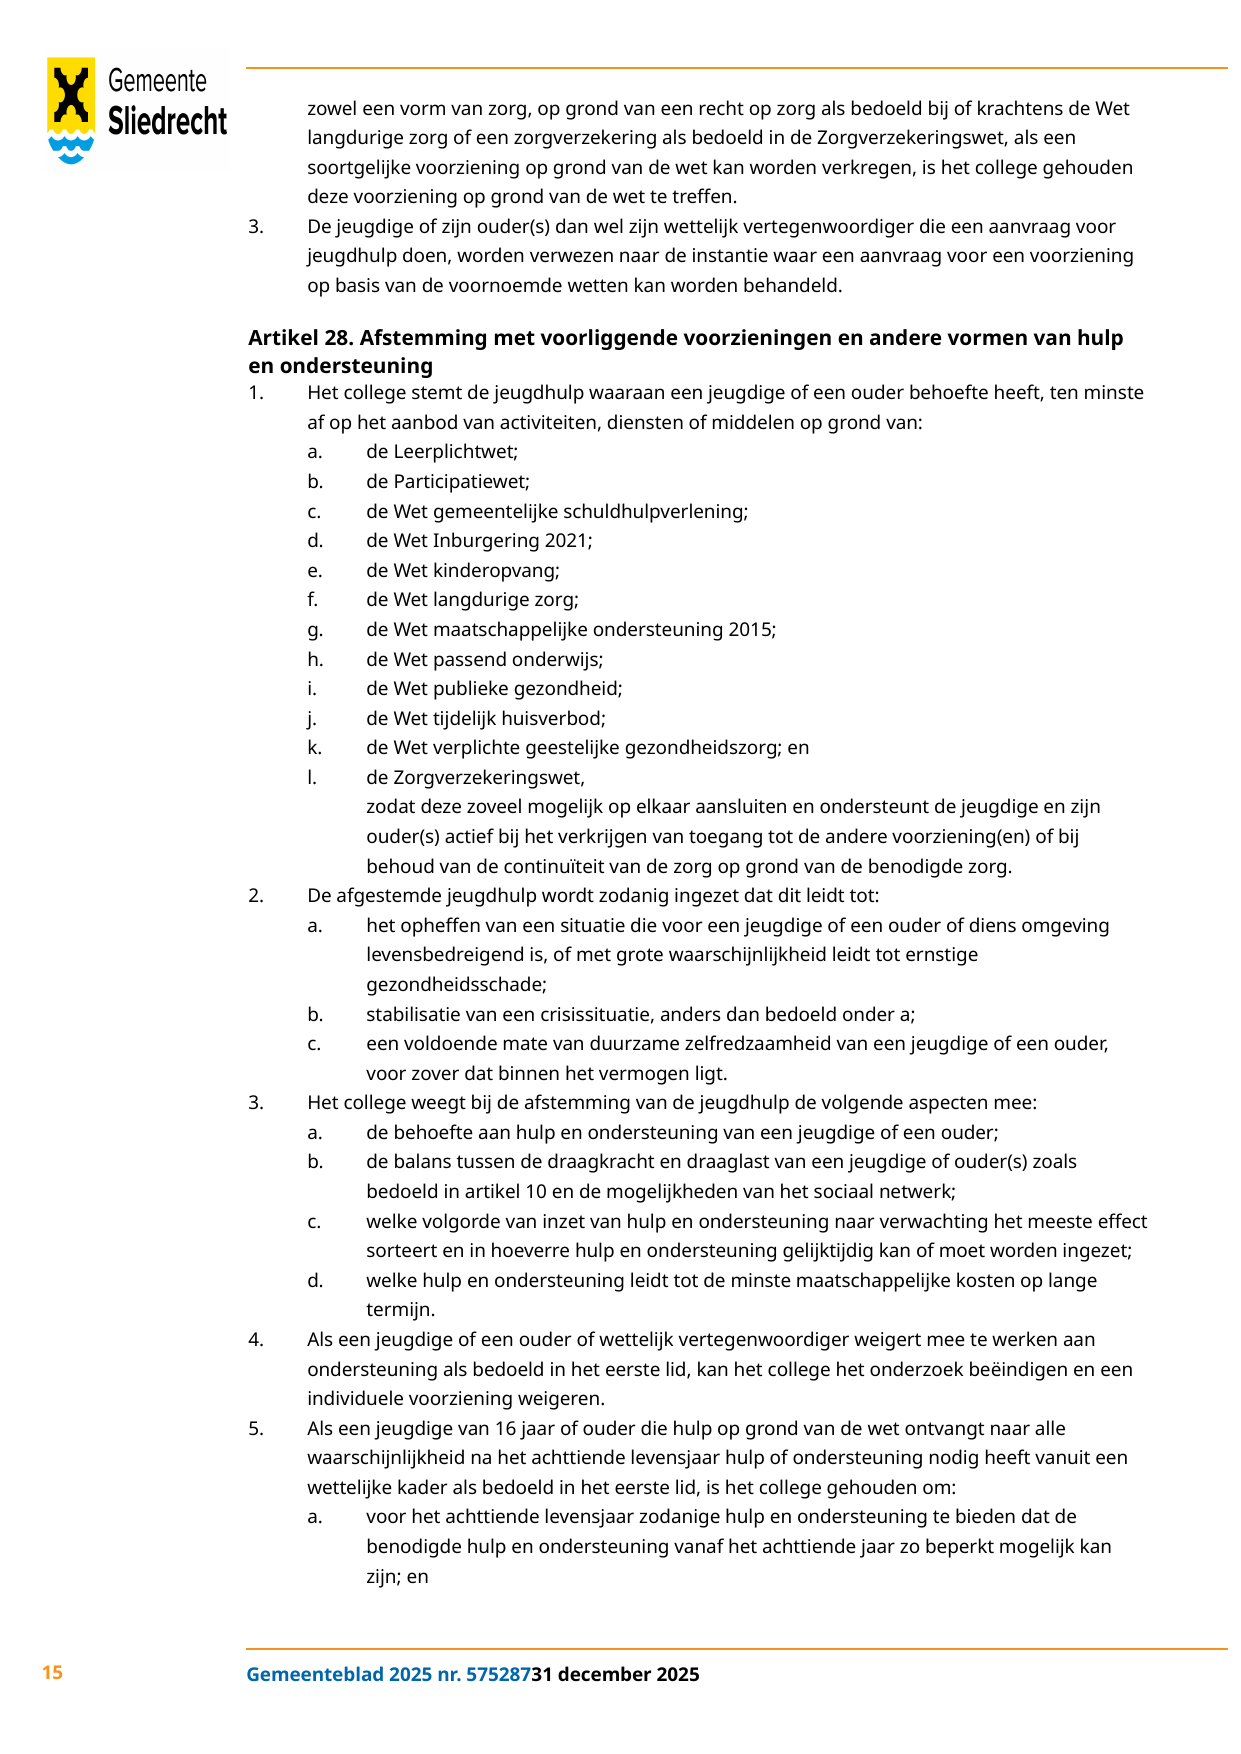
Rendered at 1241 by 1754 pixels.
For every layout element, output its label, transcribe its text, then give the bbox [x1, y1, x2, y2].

list Het college weegt bij de afstemming van de jeugdhulp de volgende aspecten mee: [248, 1089, 1152, 1115]
list de Wet langdurige zorg; [307, 587, 1152, 612]
list de Zorgverzekeringswet, [307, 764, 1152, 790]
list de Wet verplichte geestelijke gezondheidszorg; en [307, 734, 1152, 760]
list zodat deze zoveel mogelijk op elkaar aansluiten en ondersteunt de jeugdige en zijn ouder(s) actief bij het verkrijgen van toegang tot de andere voorziening(en) of bij behoud van de continuïteit van de zorg op grond van de benodigde zorg. [307, 794, 1152, 879]
list de Wet publieke gezondheid; [307, 675, 1152, 701]
list zowel een vorm van zorg, op grond van een recht op zorg als bedoeld bij of krachtens de Wet langdurige zorg of een zorgverzekering als bedoeld in de Zorgverzekeringswet, als een soortgelijke voorziening op grond van de wet kan worden verkregen, is het college gehouden deze voorziening op grond van de wet te treffen. [248, 95, 1152, 209]
list de Wet kinderopvang; [307, 557, 1152, 583]
list voor het achttiende levensjaar zodanige hulp en ondersteuning te bieden dat de benodigde hulp en ondersteuning vanaf het achttiende jaar zo beperkt mogelijk kan zijn; en [307, 1504, 1152, 1589]
list de Wet maatschappelijke ondersteuning 2015; [307, 616, 1152, 642]
list Het college stemt de jeugdhulp waaraan een jeugdige of een ouder behoefte heeft, ten minste af op het aanbod van activiteiten, diensten of middelen op grond van: [248, 379, 1152, 435]
list de Leerplichtwet; [307, 439, 1152, 464]
list de Wet Inburgering 2021; [307, 527, 1152, 553]
list de balans tussen de draagkracht en draaglast van een jeugdige of ouder(s) zoals bedoeld in artikel 10 en de mogelijkheden van het sociaal netwerk; [307, 1149, 1152, 1204]
list De jeugdige of zijn ouder(s) dan wel zijn wettelijk vertegenwoordiger die een aanvraag voor jeugdhulp doen, worden verwezen naar de instantie waar een aanvraag voor een voorziening op basis van de voornoemde wetten kan worden behandeld. [248, 213, 1152, 298]
text Artikel 28. Afstemming met voorliggende voorzieningen en andere vormen van hulp en ondersteuning [248, 323, 1152, 379]
list De afgestemde jeugdhulp wordt zodanig ingezet dat dit leidt tot: [248, 882, 1152, 908]
picture [41, 47, 231, 172]
list welke volgorde van inzet van hulp en ondersteuning naar verwachting het meeste effect sorteert en in hoeverre hulp en ondersteuning gelijktijdig kan of moet worden ingezet; [307, 1208, 1152, 1263]
list stabilisatie van een crisissituatie, anders dan bedoeld onder a; [307, 1001, 1152, 1027]
list het opheffen van een situatie die voor een jeugdige of een ouder of diens omgeving levensbedreigend is, of met grote waarschijnlijkheid leidt tot ernstige gezondheidsschade; [307, 912, 1152, 997]
list de Participatiewet; [307, 468, 1152, 494]
list Als een jeugdige of een ouder of wettelijk vertegenwoordiger weigert mee te werken aan ondersteuning als bedoeld in het eerste lid, kan het college het onderzoek beëindigen en een individuele voorziening weigeren. [248, 1326, 1152, 1411]
list Als een jeugdige van 16 jaar of ouder die hulp op grond van de wet ontvangt naar alle waarschijnlijkheid na het achttiende levensjaar hulp of ondersteuning nodig heeft vanuit een wettelijke kader als bedoeld in het eerste lid, is het college gehouden om: [248, 1415, 1152, 1500]
list de Wet tijdelijk huisverbod; [307, 705, 1152, 731]
list een voldoende mate van duurzame zelfredzaamheid van een jeugdige of een ouder, voor zover dat binnen het vermogen ligt. [307, 1030, 1152, 1086]
list de behoefte aan hulp en ondersteuning van een jeugdige of een ouder; [307, 1119, 1152, 1145]
list welke hulp en ondersteuning leidt tot de minste maatschappelijke kosten op lange termijn. [307, 1267, 1152, 1322]
list de Wet gemeentelijke schuldhulpverlening; [307, 498, 1152, 524]
list de Wet passend onderwijs; [307, 646, 1152, 672]
